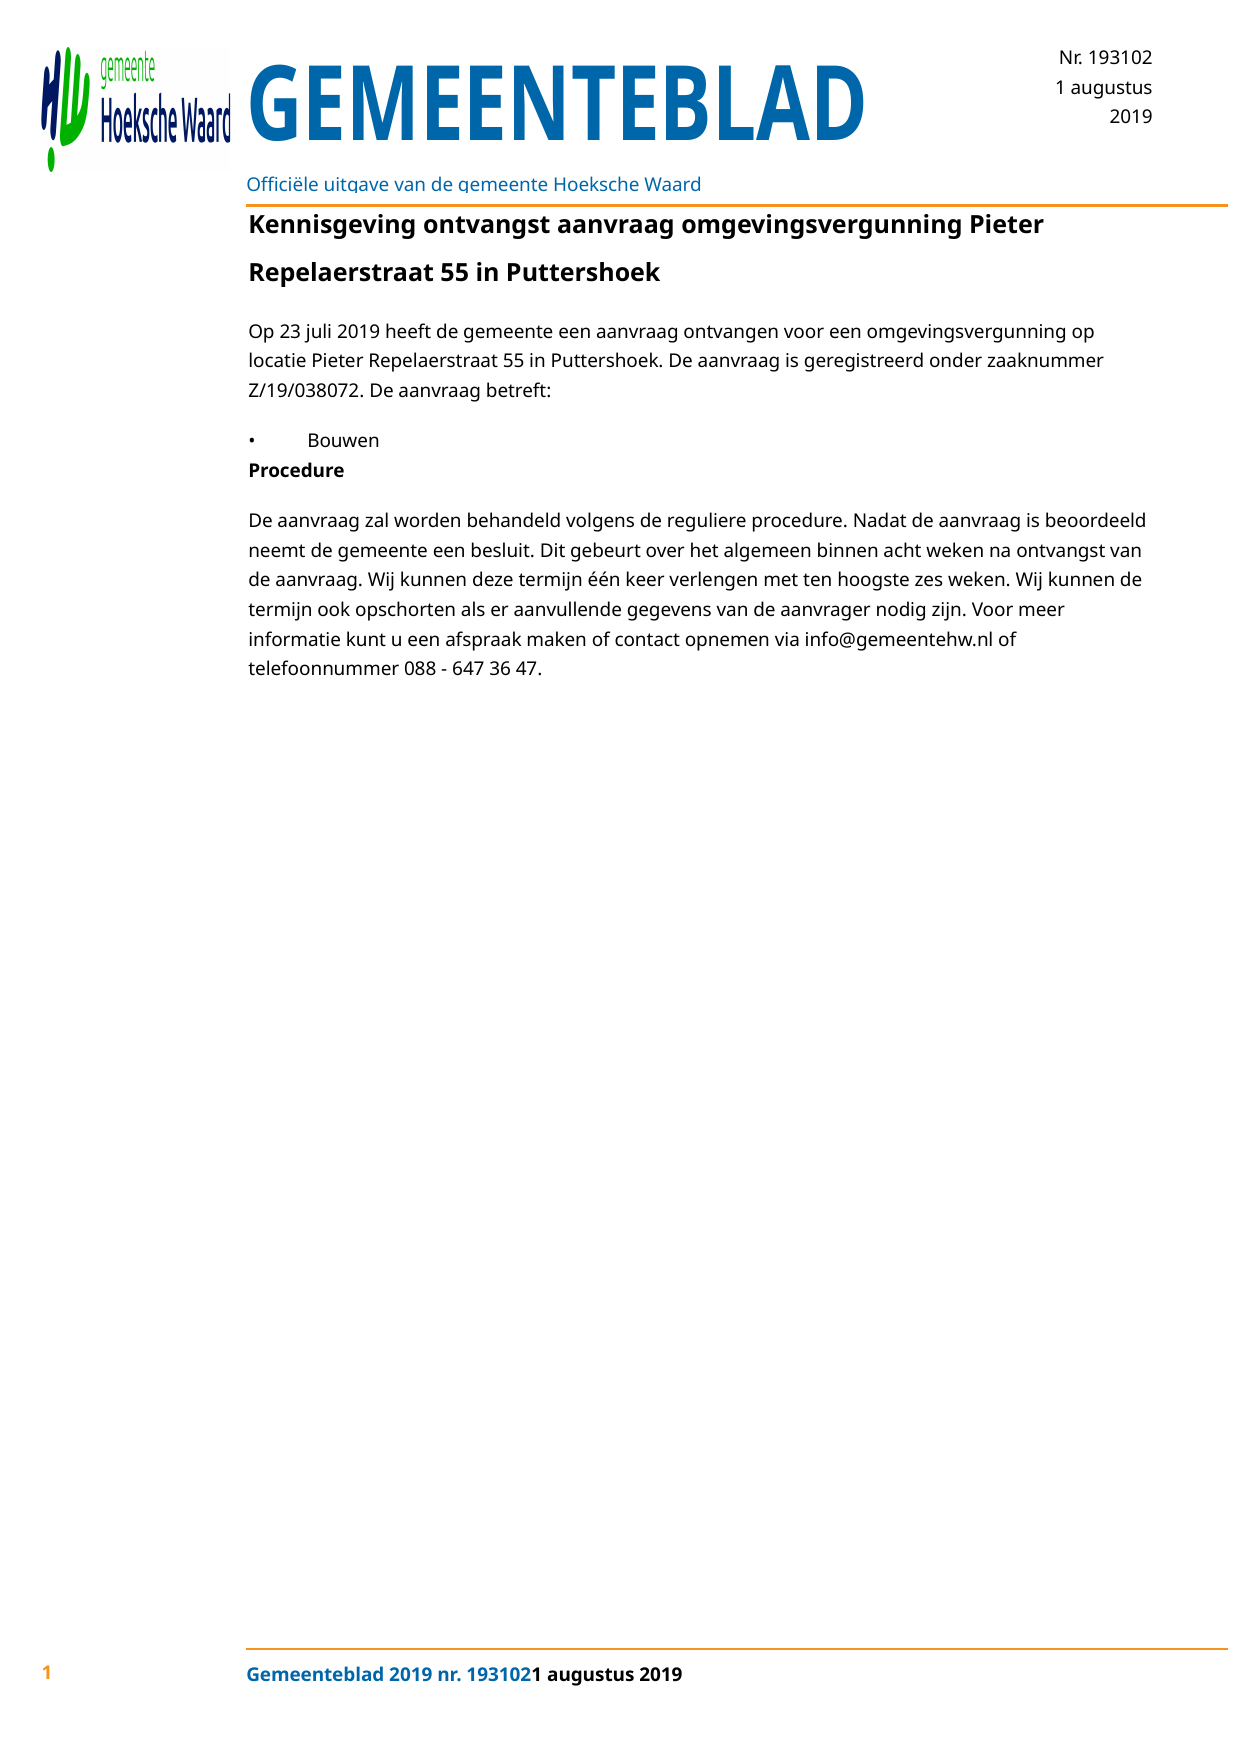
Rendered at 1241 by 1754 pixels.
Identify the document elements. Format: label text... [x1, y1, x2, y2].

text De aanvraag zal worden behandeld volgens de reguliere procedure. Nadat de aanvraag is beoordeeld neemt de gemeente een besluit. Dit gebeurt over het algemeen binnen acht weken na ontvangst van de aanvraag. Wij kunnen deze termijn één keer verlengen met ten hoogste zes weken. Wij kunnen de termijn ook opschorten als er aanvullende gegevens van de aanvrager nodig zijn. Voor meer informatie kunt u een afspraak maken of contact opnemen via info@gemeentehw.nl of telefoonnummer 088 - 647 36 47. [248, 507, 1152, 681]
picture [41, 47, 231, 172]
text Op 23 juli 2019 heeft de gemeente een aanvraag ontvangen voor een omgevingsvergunning op locatie Pieter Repelaerstraat 55 in Puttershoek. De aanvraag is geregistreerd onder zaaknummer Z/19/038072. De aanvraag betreft: [248, 318, 1152, 403]
text Kennisgeving ontvangst aanvraag omgevingsvergunning Pieter Repelaerstraat 55 in Puttershoek [248, 207, 1152, 288]
text Procedure [248, 457, 1152, 483]
list Bouwen [248, 427, 1152, 453]
